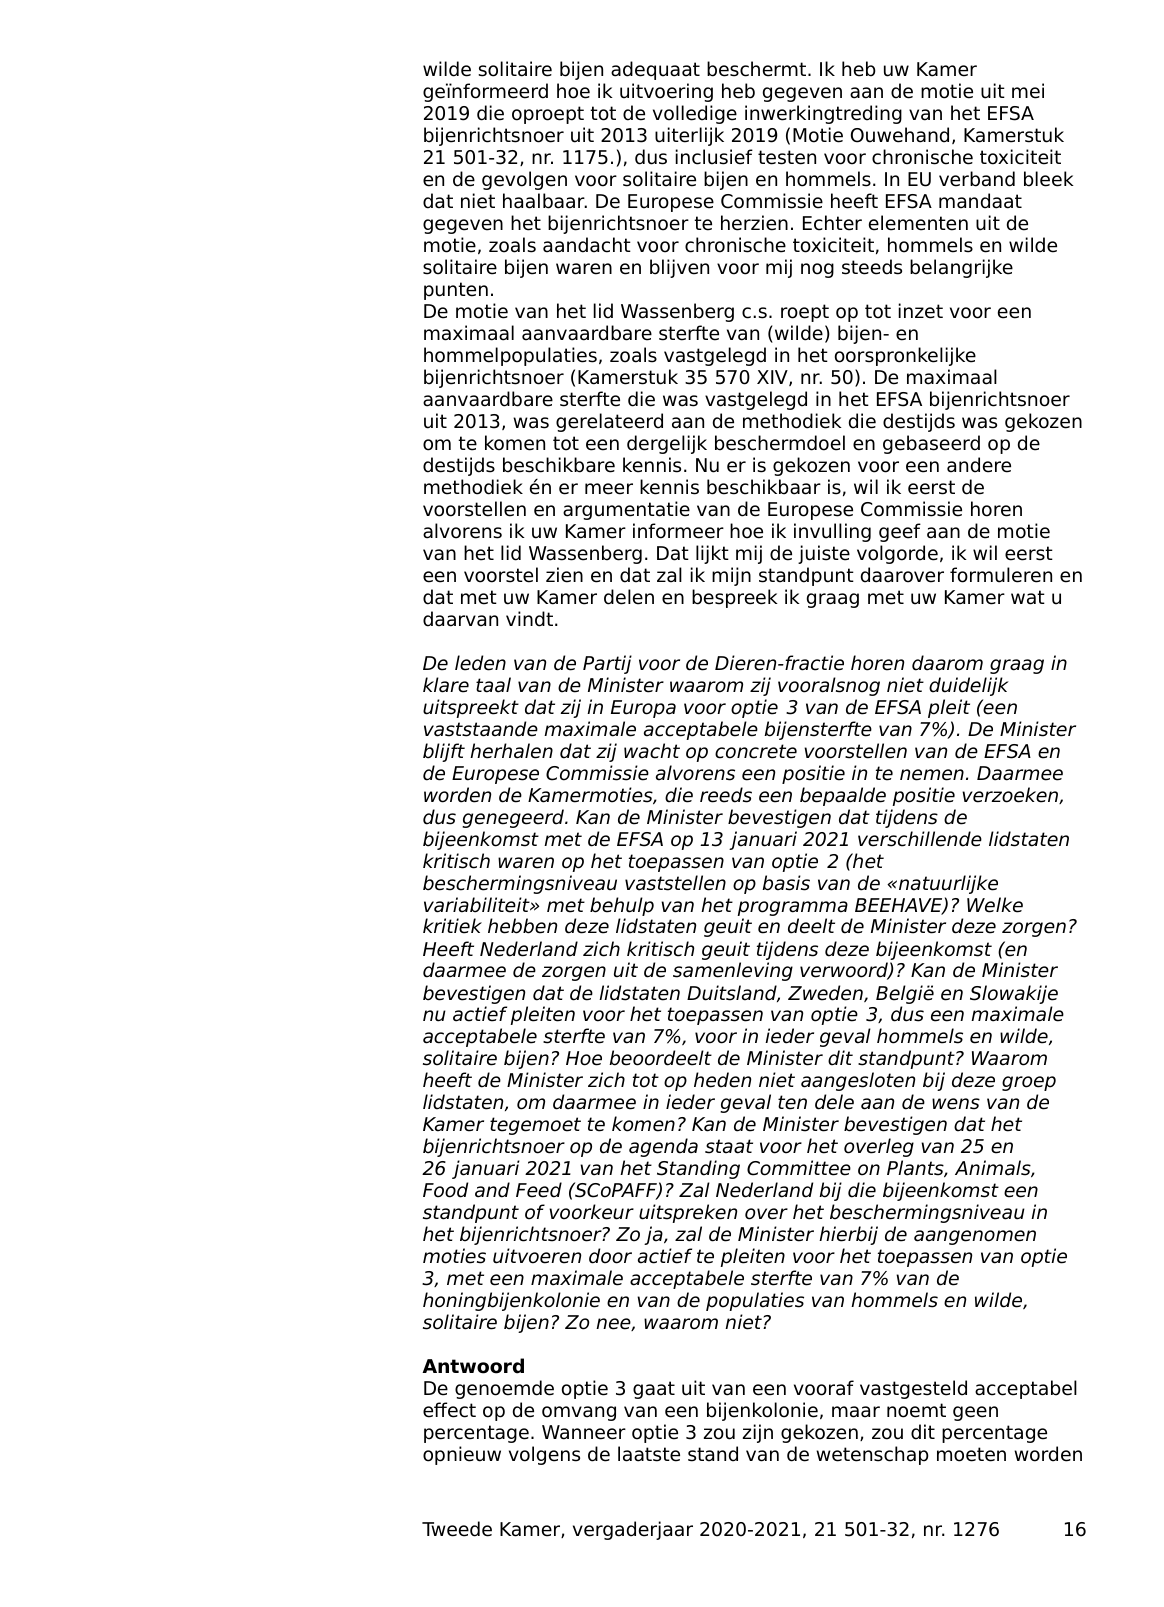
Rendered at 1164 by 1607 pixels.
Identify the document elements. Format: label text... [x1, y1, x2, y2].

text De motie van het lid Wassenberg c.s. roept op tot inzet voor een maximaal aanvaardbare sterfte van (wilde) bijen- en hommelpopulaties, zoals vastgelegd in het oorspronkelijke bijenrichtsnoer (Kamerstuk 35 570 XIV, nr. 50). De maximaal aanvaardbare sterfte die was vastgelegd in het EFSA bijenrichtsnoer uit 2013, was gerelateerd aan de methodiek die destijds was gekozen om te komen tot een dergelijk beschermdoel en gebaseerd op de destijds beschikbare kennis. Nu er is gekozen voor een andere methodiek én er meer kennis beschikbaar is, wil ik eerst de voorstellen en argumentatie van de Europese Commissie horen alvorens ik uw Kamer informeer hoe ik invulling geef aan de motie van het lid Wassenberg. Dat lijkt mij de juiste volgorde, ik wil eerst een voorstel zien en dat zal ik mijn standpunt daarover formuleren en dat met uw Kamer delen en bespreek ik graag met uw Kamer wat u daarvan vindt. [422, 301, 1087, 631]
text wilde solitaire bijen adequaat beschermt. Ik heb uw Kamer geïnformeerd hoe ik uitvoering heb gegeven aan de motie uit mei 2019 die oproept tot de volledige inwerkingtreding van het EFSA bijenrichtsnoer uit 2013 uiterlijk 2019 (Motie Ouwehand, Kamerstuk 21 501-32, nr. 1175.), dus inclusief testen voor chronische toxiciteit en de gevolgen voor solitaire bijen en hommels. In EU verband bleek dat niet haalbaar. De Europese Commissie heeft EFSA mandaat gegeven het bijenrichtsnoer te herzien. Echter elementen uit de motie, zoals aandacht voor chronische toxiciteit, hommels en wilde solitaire bijen waren en blijven voor mij nog steeds belangrijke punten. [422, 59, 1087, 301]
subtitle Antwoord [422, 1356, 1087, 1378]
text De genoemde optie 3 gaat uit van een vooraf vastgesteld acceptabel effect op de omvang van een bijenkolonie, maar noemt geen percentage. Wanneer optie 3 zou zijn gekozen, zou dit percentage opnieuw volgens de laatste stand van de wetenschap moeten worden [422, 1378, 1087, 1466]
text De leden van de Partij voor de Dieren-fractie horen daarom graag in klare taal van de Minister waarom zij vooralsnog niet duidelijk uitspreekt dat zij in Europa voor optie 3 van de EFSA pleit (een vaststaande maximale acceptabele bijensterfte van 7%). De Minister blijft herhalen dat zij wacht op concrete voorstellen van de EFSA en de Europese Commissie alvorens een positie in te nemen. Daarmee worden de Kamermoties, die reeds een bepaalde positie verzoeken, dus genegeerd. Kan de Minister bevestigen dat tijdens de bijeenkomst met de EFSA op 13 januari 2021 verschillende lidstaten kritisch waren op het toepassen van optie 2 (het beschermingsniveau vaststellen op basis van de «natuurlijke variabiliteit» met behulp van het programma BEEHAVE)? Welke kritiek hebben deze lidstaten geuit en deelt de Minister deze zorgen? Heeft Nederland zich kritisch geuit tijdens deze bijeenkomst (en daarmee de zorgen uit de samenleving verwoord)? Kan de Minister bevestigen dat de lidstaten Duitsland, Zweden, België en Slowakije nu actief pleiten voor het toepassen van optie 3, dus een maximale acceptabele sterfte van 7%, voor in ieder geval hommels en wilde, solitaire bijen? Hoe beoordeelt de Minister dit standpunt? Waarom heeft de Minister zich tot op heden niet aangesloten bij deze groep lidstaten, om daarmee in ieder geval ten dele aan de wens van de Kamer tegemoet te komen? Kan de Minister bevestigen dat het bijenrichtsnoer op de agenda staat voor het overleg van 25 en 26 januari 2021 van het Standing Committee on Plants, Animals, Food and Feed (SCoPAFF)? Zal Nederland bij die bijeenkomst een standpunt of voorkeur uitspreken over het beschermingsniveau in het bijenrichtsnoer? Zo ja, zal de Minister hierbij de aangenomen moties uitvoeren door actief te pleiten voor het toepassen van optie 3, met een maximale acceptabele sterfte van 7% van de honingbijenkolonie en van de populaties van hommels en wilde, solitaire bijen? Zo nee, waarom niet? [422, 653, 1087, 1334]
